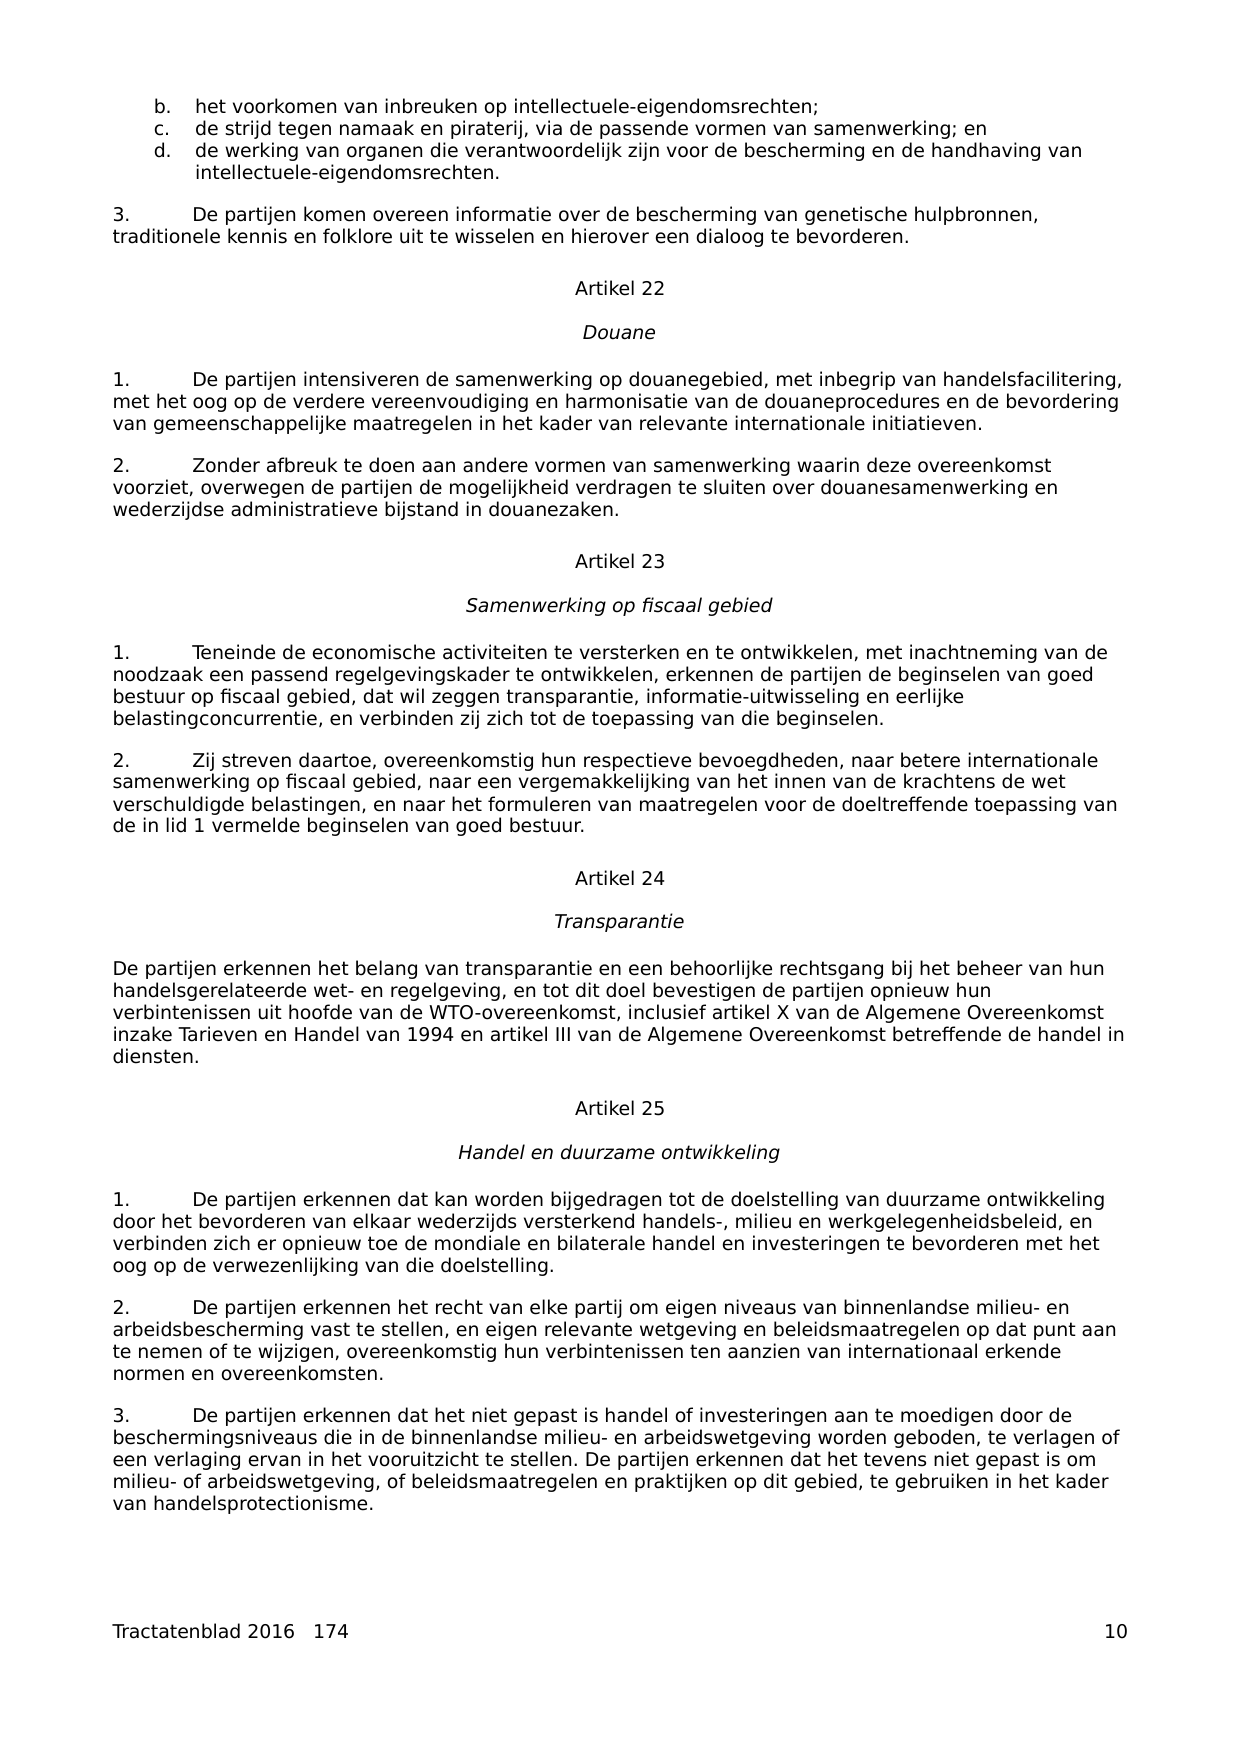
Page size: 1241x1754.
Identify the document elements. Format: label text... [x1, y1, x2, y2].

text c. de strijd tegen namaak en piraterij, via de passende vormen van samenwerking; en [153, 118, 1128, 140]
subtitle Artikel 25 Handel en duurzame ontwikkeling [112, 1098, 1128, 1164]
subtitle Artikel 23 Samenwerking op fiscaal gebied [112, 551, 1128, 617]
text 1. Teneinde de economische activiteiten te versterken en te ontwikkelen, met inachtneming van de noodzaak een passend regelgevingskader te ontwikkelen, erkennen de partijen de beginselen van goed bestuur op fiscaal gebied, dat wil zeggen transparantie, informatie-uitwisseling en eerlijke belastingconcurrentie, en verbinden zij zich tot de toepassing van die beginselen. [112, 642, 1128, 729]
text 3. De partijen erkennen dat het niet gepast is handel of investeringen aan te moedigen door de beschermingsniveaus die in de binnenlandse milieu- en arbeidswetgeving worden geboden, te verlagen of een verlaging ervan in het vooruitzicht te stellen. De partijen erkennen dat het tevens niet gepast is om milieu- of arbeidswetgeving, of beleidsmaatregelen en praktijken op dit gebied, te gebruiken in het kader van handelsprotectionisme. [112, 1405, 1128, 1515]
text 1. De partijen erkennen dat kan worden bijgedragen tot de doelstelling van duurzame ontwikkeling door het bevorderen van elkaar wederzijds versterkend handels-, milieu en werkgelegenheidsbeleid, en verbinden zich er opnieuw toe de mondiale en bilaterale handel en investeringen te bevorderen met het oog op de verwezenlijking van die doelstelling. [112, 1189, 1128, 1277]
text 2. Zonder afbreuk te doen aan andere vormen van samenwerking waarin deze overeenkomst voorziet, overwegen de partijen de mogelijkheid verdragen te sluiten over douanesamenwerking en wederzijdse administratieve bijstand in douanezaken. [112, 455, 1128, 521]
text d. de werking van organen die verantwoordelijk zijn voor de bescherming en de handhaving van intellectuele-eigendomsrechten. [153, 140, 1128, 184]
text 1. De partijen intensiveren de samenwerking op douanegebied, met inbegrip van handelsfacilitering, met het oog op de verdere vereenvoudiging en harmonisatie van de douaneprocedures en de bevordering van gemeenschappelijke maatregelen in het kader van relevante internationale initiatieven. [112, 369, 1128, 435]
text De partijen erkennen het belang van transparantie en een behoorlijke rechtsgang bij het beheer van hun handelsgerelateerde wet- en regelgeving, en tot dit doel bevestigen de partijen opnieuw hun verbintenissen uit hoofde van de WTO-overeenkomst, inclusief artikel X van de Algemene Overeenkomst inzake Tarieven en Handel van 1994 en artikel III van de Algemene Overeenkomst betreffende de handel in diensten. [112, 958, 1128, 1068]
subtitle Artikel 22 Douane [112, 278, 1128, 344]
text 3. De partijen komen overeen informatie over de bescherming van genetische hulpbronnen, traditionele kennis en folklore uit te wisselen en hierover een dialoog te bevorderen. [112, 204, 1128, 248]
text 2. Zij streven daartoe, overeenkomstig hun respectieve bevoegdheden, naar betere internationale samenwerking op fiscaal gebied, naar een vergemakkelijking van het innen van de krachtens de wet verschuldigde belastingen, en naar het formuleren van maatregelen voor de doeltreffende toepassing van de in lid 1 vermelde beginselen van goed bestuur. [112, 749, 1128, 837]
text b. het voorkomen van inbreuken op intellectuele-eigendomsrechten; [153, 96, 1128, 118]
text 2. De partijen erkennen het recht van elke partij om eigen niveaus van binnenlandse milieu- en arbeidsbescherming vast te stellen, en eigen relevante wetgeving en beleidsmaatregelen op dat punt aan te nemen of te wijzigen, overeenkomstig hun verbintenissen ten aanzien van internationaal erkende normen en overeenkomsten. [112, 1297, 1128, 1385]
subtitle Artikel 24 Transparantie [112, 867, 1128, 933]
